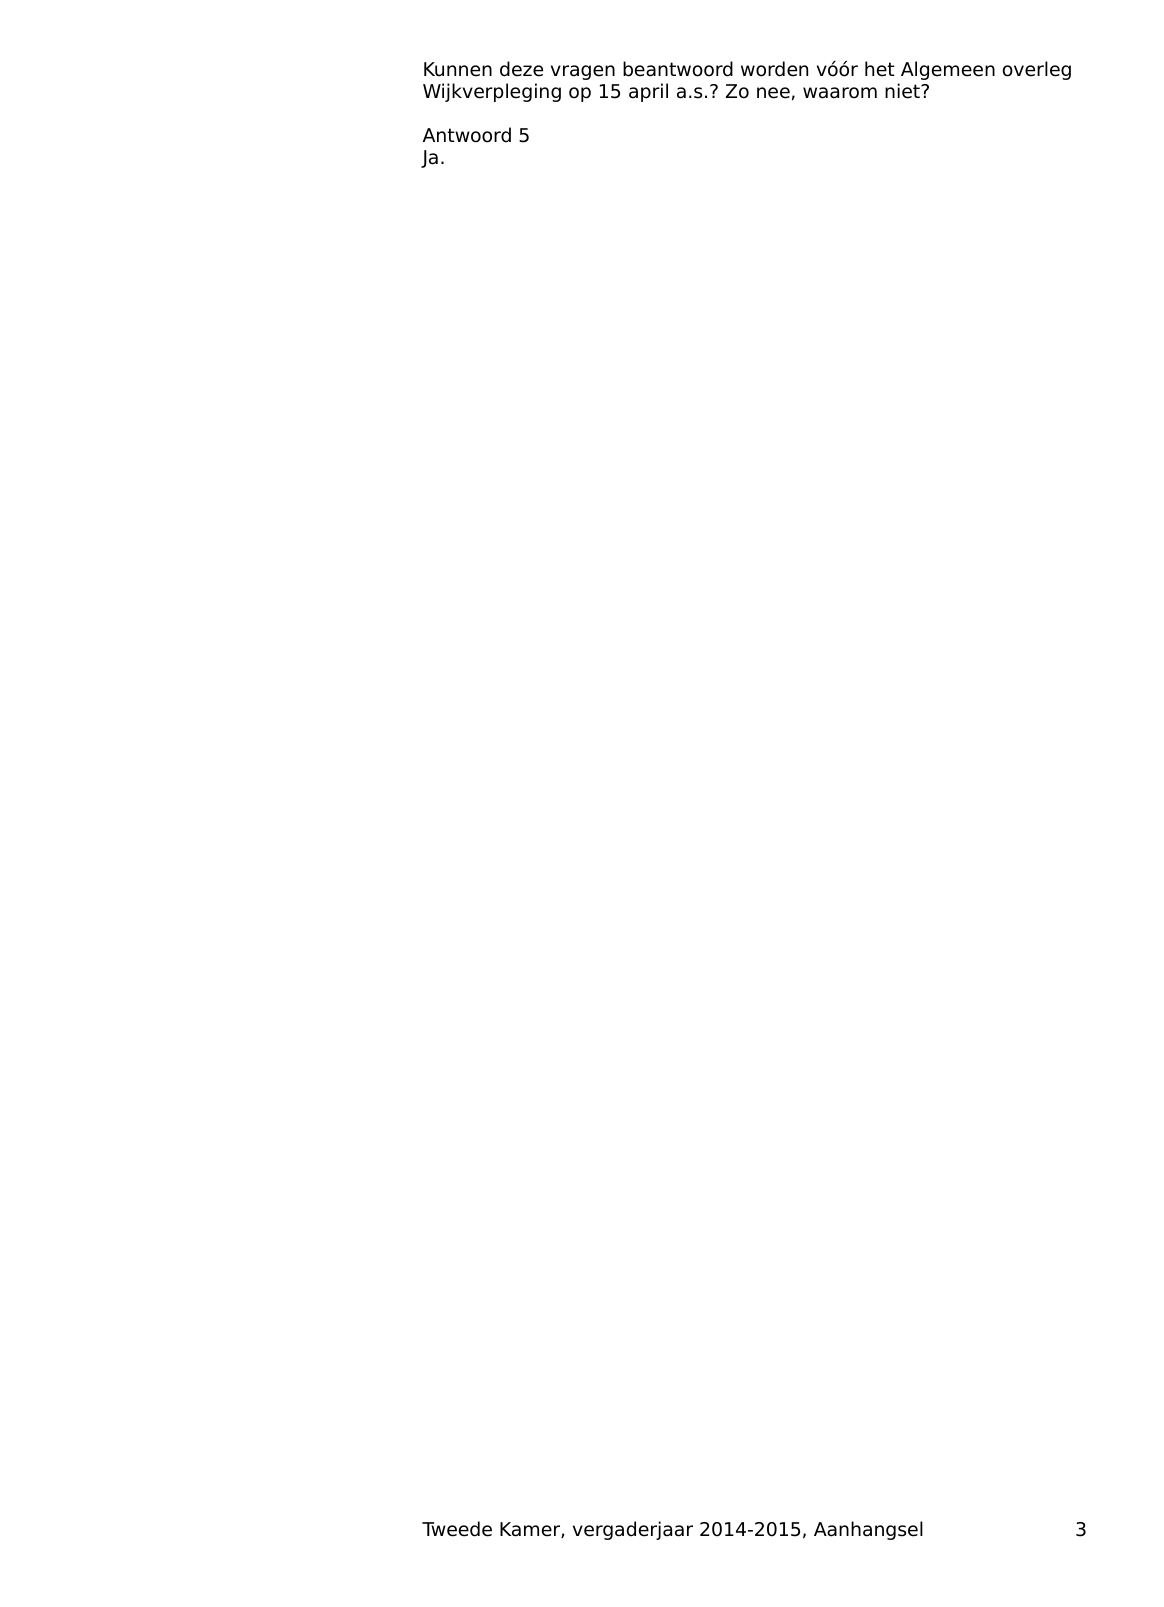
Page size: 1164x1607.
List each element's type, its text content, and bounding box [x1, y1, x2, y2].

text Ja. [422, 147, 1087, 169]
text Kunnen deze vragen beantwoord worden vóór het Algemeen overleg Wijkverpleging op 15 april a.s.? Zo nee, waarom niet? [422, 59, 1087, 103]
text Antwoord 5 [422, 125, 1087, 147]
